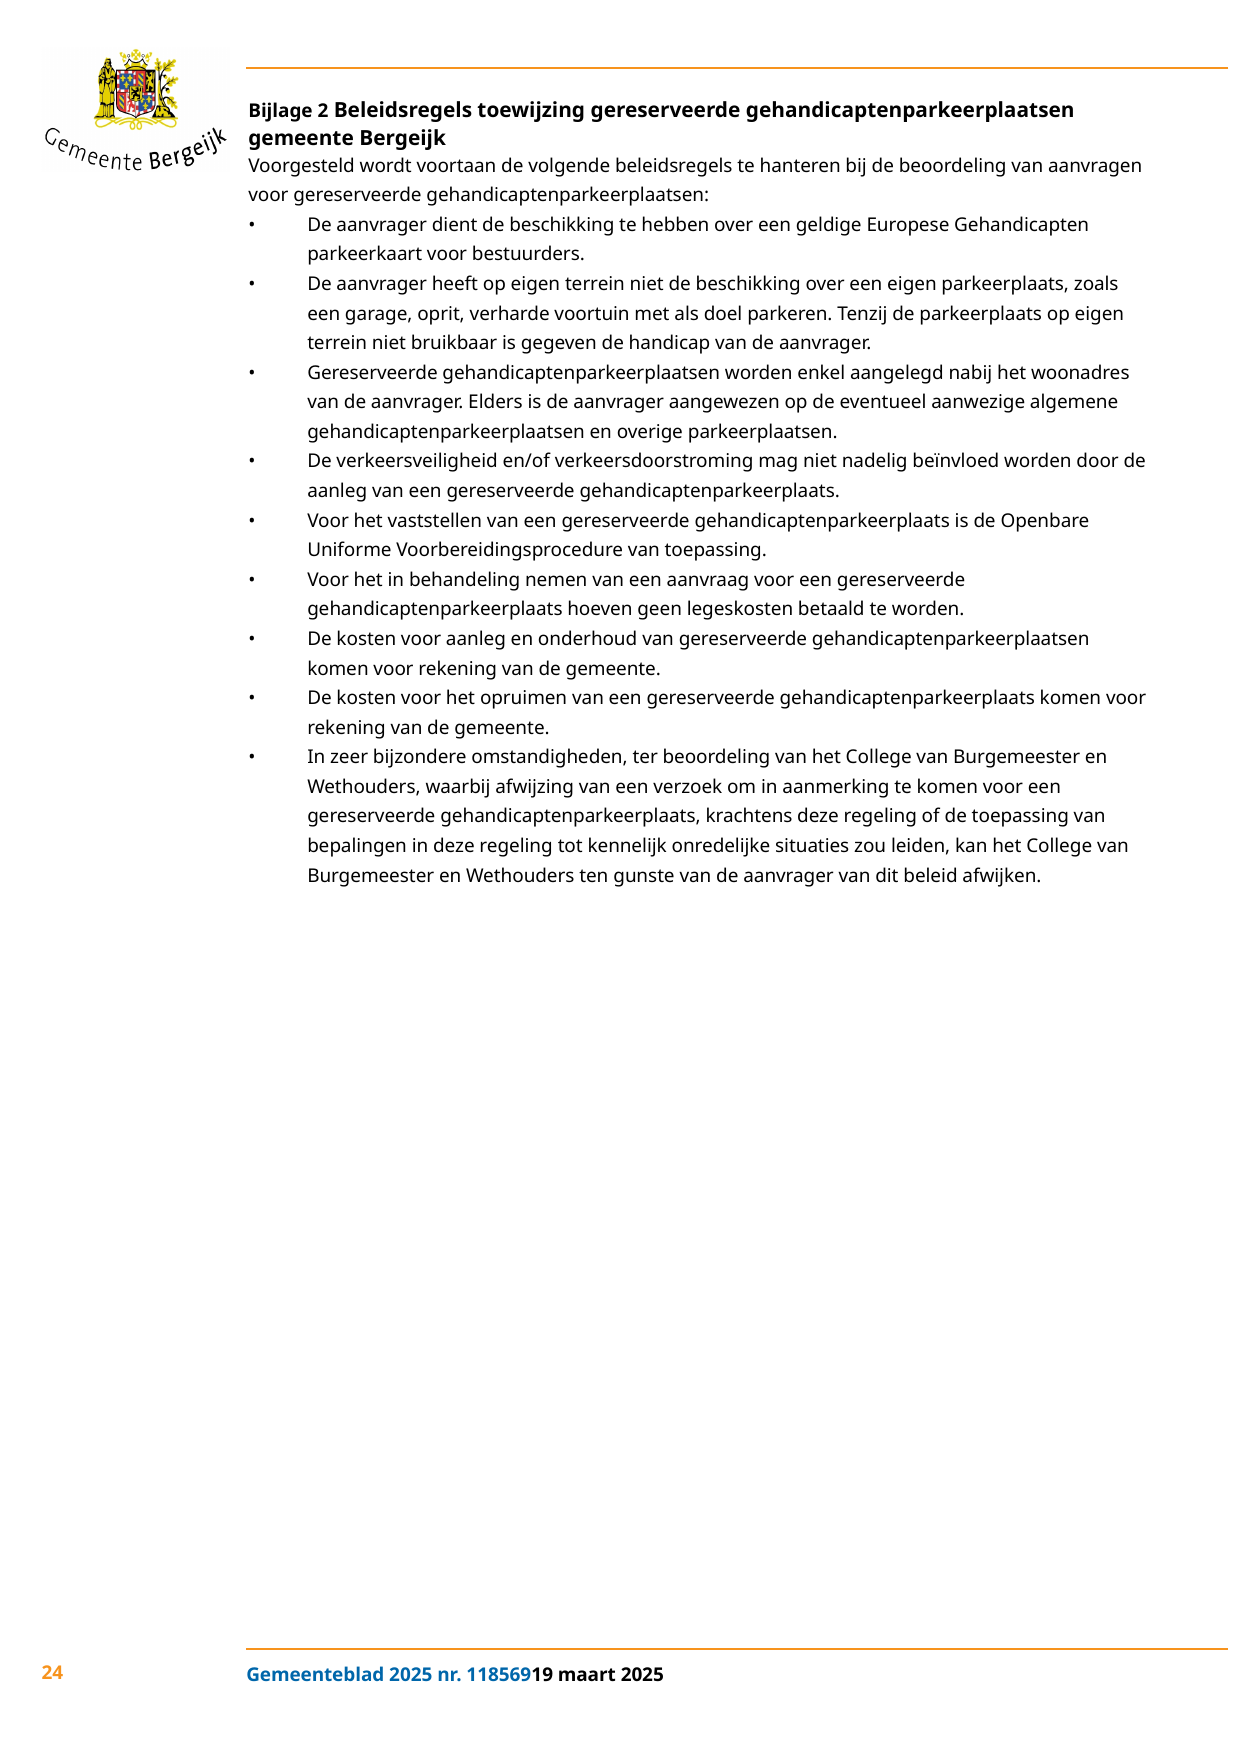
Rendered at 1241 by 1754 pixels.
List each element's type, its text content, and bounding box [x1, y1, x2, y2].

list In zeer bijzondere omstandigheden, ter beoordeling van het College van Burgemeester en Wethouders, waarbij afwijzing van een verzoek om in aanmerking te komen voor een gereserveerde gehandicaptenparkeerplaats, krachtens deze regeling of de toepassing van bepalingen in deze regeling tot kennelijk onredelijke situaties zou leiden, kan het College van Burgemeester en Wethouders ten gunste van de aanvrager van dit beleid afwijken. [248, 743, 1152, 887]
picture [41, 47, 231, 172]
list Voor het vaststellen van een gereserveerde gehandicaptenparkeerplaats is de Openbare Uniforme Voorbereidingsprocedure van toepassing. [248, 507, 1152, 562]
list Gereserveerde gehandicaptenparkeerplaatsen worden enkel aangelegd nabij het woonadres van de aanvrager. Elders is de aanvrager aangewezen op de eventueel aanwezige algemene gehandicaptenparkeerplaatsen en overige parkeerplaatsen. [248, 359, 1152, 444]
list De aanvrager dient de beschikking te hebben over een geldige Europese Gehandicapten parkeerkaart voor bestuurders. [248, 211, 1152, 266]
list De aanvrager heeft op eigen terrein niet de beschikking over een eigen parkeerplaats, zoals een garage, oprit, verharde voortuin met als doel parkeren. Tenzij de parkeerplaats op eigen terrein niet bruikbaar is gegeven de handicap van de aanvrager. [248, 270, 1152, 355]
list Voor het in behandeling nemen van een aanvraag voor een gereserveerde gehandicaptenparkeerplaats hoeven geen legeskosten betaald te worden. [248, 566, 1152, 621]
text Voorgesteld wordt voortaan de volgende beleidsregels te hanteren bij de beoordeling van aanvragen voor gereserveerde gehandicaptenparkeerplaatsen: [248, 152, 1152, 207]
list De verkeersveiligheid en/of verkeersdoorstroming mag niet nadelig beïnvloed worden door de aanleg van een gereserveerde gehandicaptenparkeerplaats. [248, 448, 1152, 503]
list De kosten voor aanleg en onderhoud van gereserveerde gehandicaptenparkeerplaatsen komen voor rekening van de gemeente. [248, 625, 1152, 680]
text Bijlage 2 Beleidsregels toewijzing gereserveerde gehandicaptenparkeerplaatsen gemeente Bergeijk [248, 95, 1152, 152]
list De kosten voor het opruimen van een gereserveerde gehandicaptenparkeerplaats komen voor rekening van de gemeente. [248, 684, 1152, 739]
